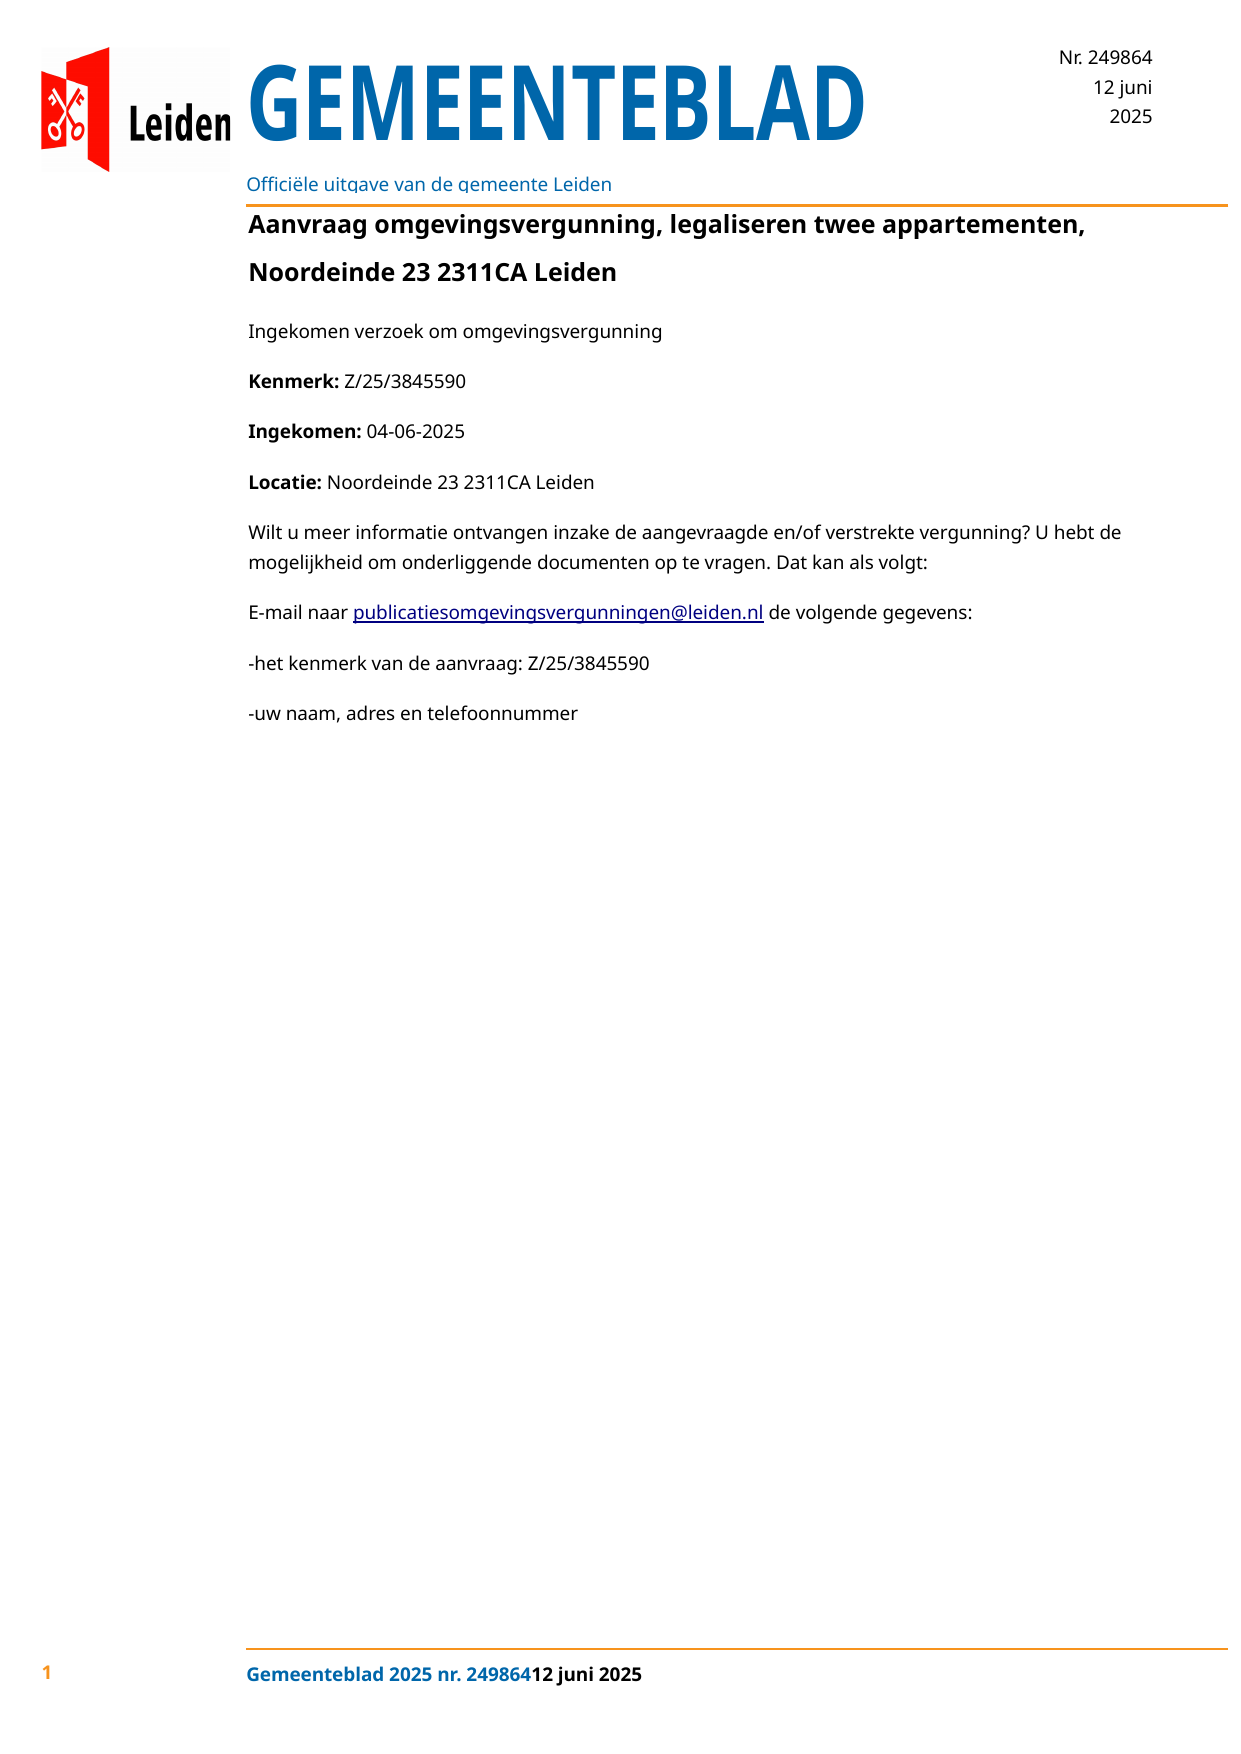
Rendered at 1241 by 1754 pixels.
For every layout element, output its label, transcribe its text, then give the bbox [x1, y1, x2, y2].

text E-mail naar publicatiesomgevingsvergunningen@leiden.nl de volgende gegevens: [248, 599, 1152, 625]
text Ingekomen: 04-06-2025 [248, 419, 1152, 444]
text Locatie: Noordeinde 23 2311CA Leiden [248, 469, 1152, 495]
text -het kenmerk van de aanvraag: Z/25/3845590 [248, 650, 1152, 676]
text Ingekomen verzoek om omgevingsvergunning [248, 318, 1152, 344]
picture [41, 47, 231, 172]
text Aanvraag omgevingsvergunning, legaliseren twee appartementen, Noordeinde 23 2311CA Leiden [248, 207, 1152, 288]
text Kenmerk: Z/25/3845590 [248, 368, 1152, 394]
text -uw naam, adres en telefoonnummer [248, 700, 1152, 726]
text Wilt u meer informatie ontvangen inzake de aangevraagde en/of verstrekte vergunning? U hebt de mogelijkheid om onderliggende documenten op te vragen. Dat kan als volgt: [248, 519, 1152, 575]
